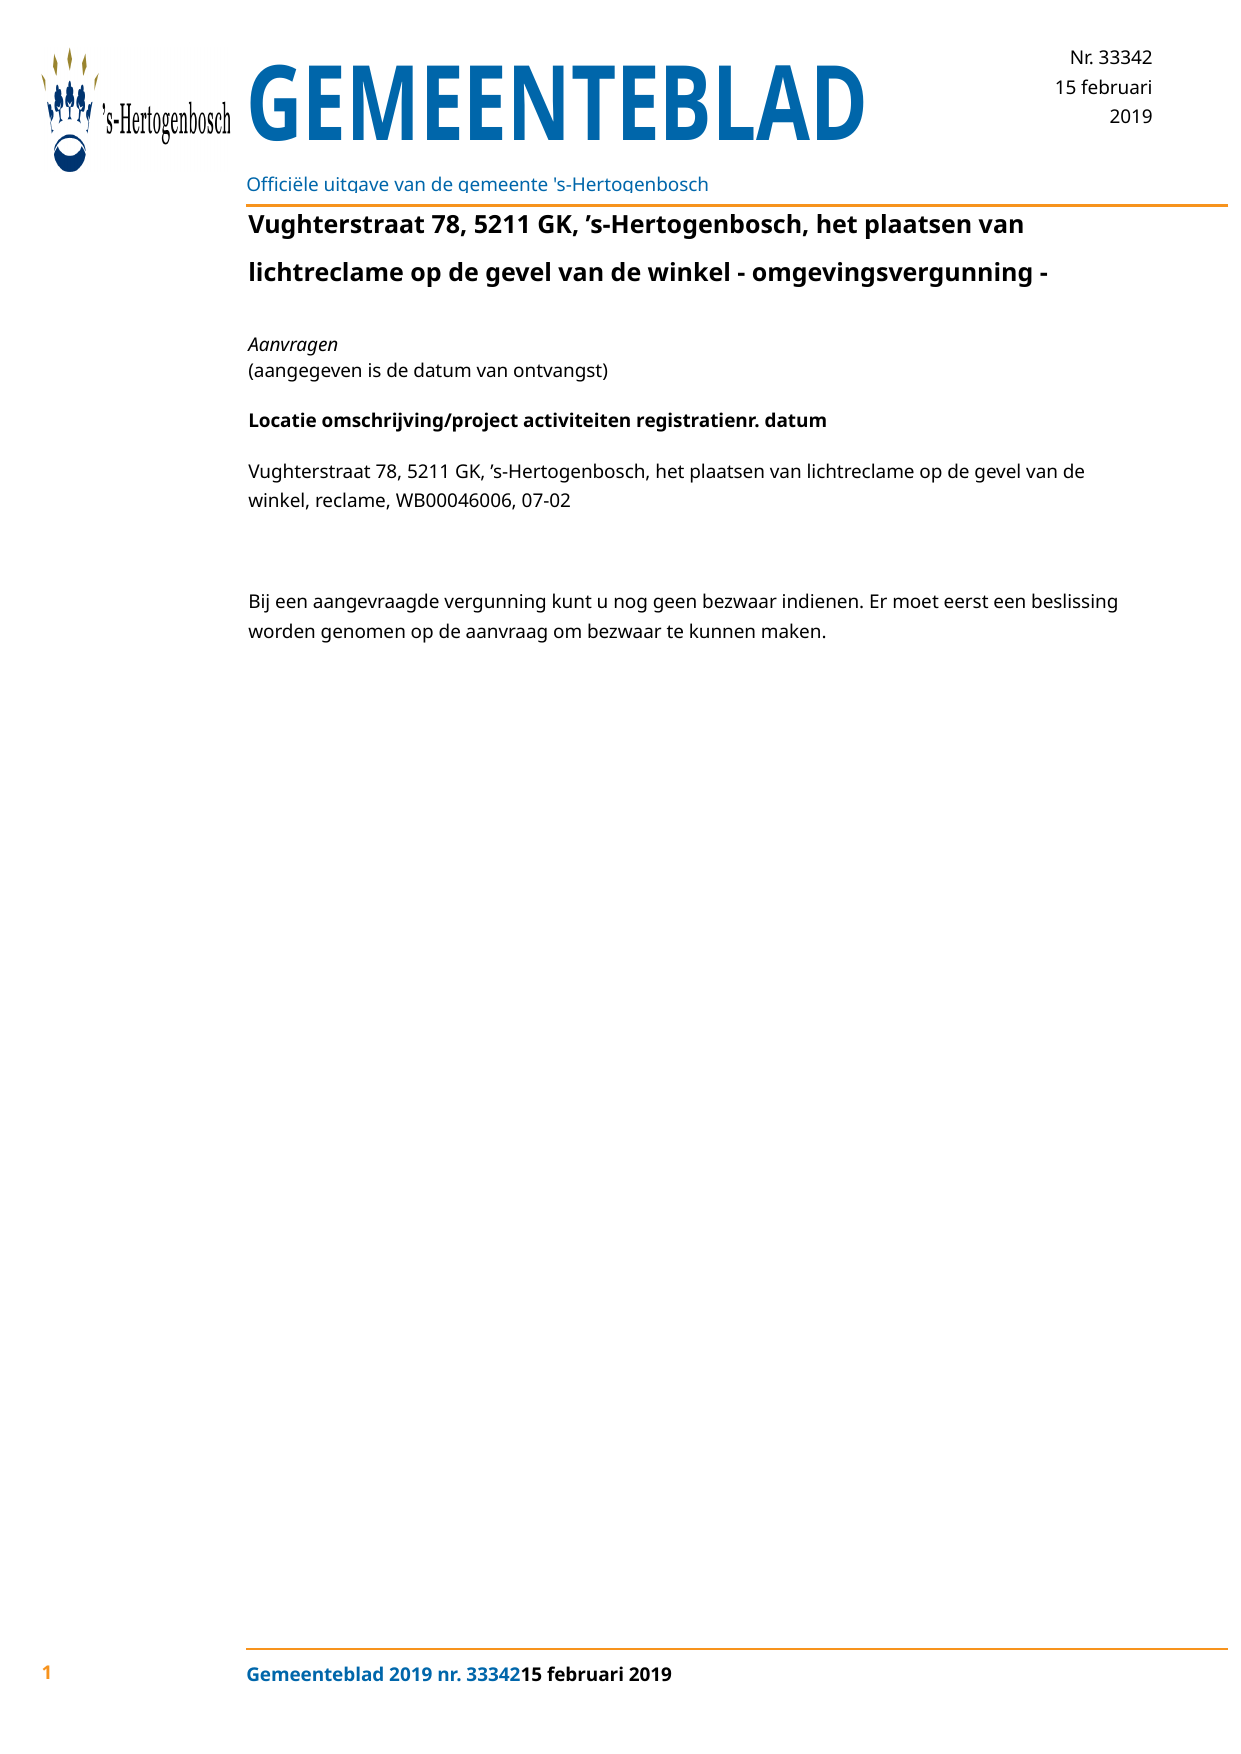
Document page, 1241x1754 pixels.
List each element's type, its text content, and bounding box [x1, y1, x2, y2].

text (aangegeven is de datum van ontvangst) [248, 357, 1152, 383]
text Aanvragen [248, 331, 1152, 357]
text Locatie omschrijving/project activiteiten registratienr. datum [248, 408, 1152, 433]
picture [41, 47, 231, 172]
text Vughterstraat 78, 5211 GK, ’s-Hertogenbosch, het plaatsen van lichtreclame op de gevel van de winkel, reclame, WB00046006, 07-02 [248, 458, 1152, 513]
text Vughterstraat 78, 5211 GK, ’s-Hertogenbosch, het plaatsen van lichtreclame op de gevel van de winkel - omgevingsvergunning - [248, 207, 1152, 288]
text Bij een aangevraagde vergunning kunt u nog geen bezwaar indienen. Er moet eerst een beslissing worden genomen op de aanvraag om bezwaar te kunnen maken. [248, 588, 1152, 644]
